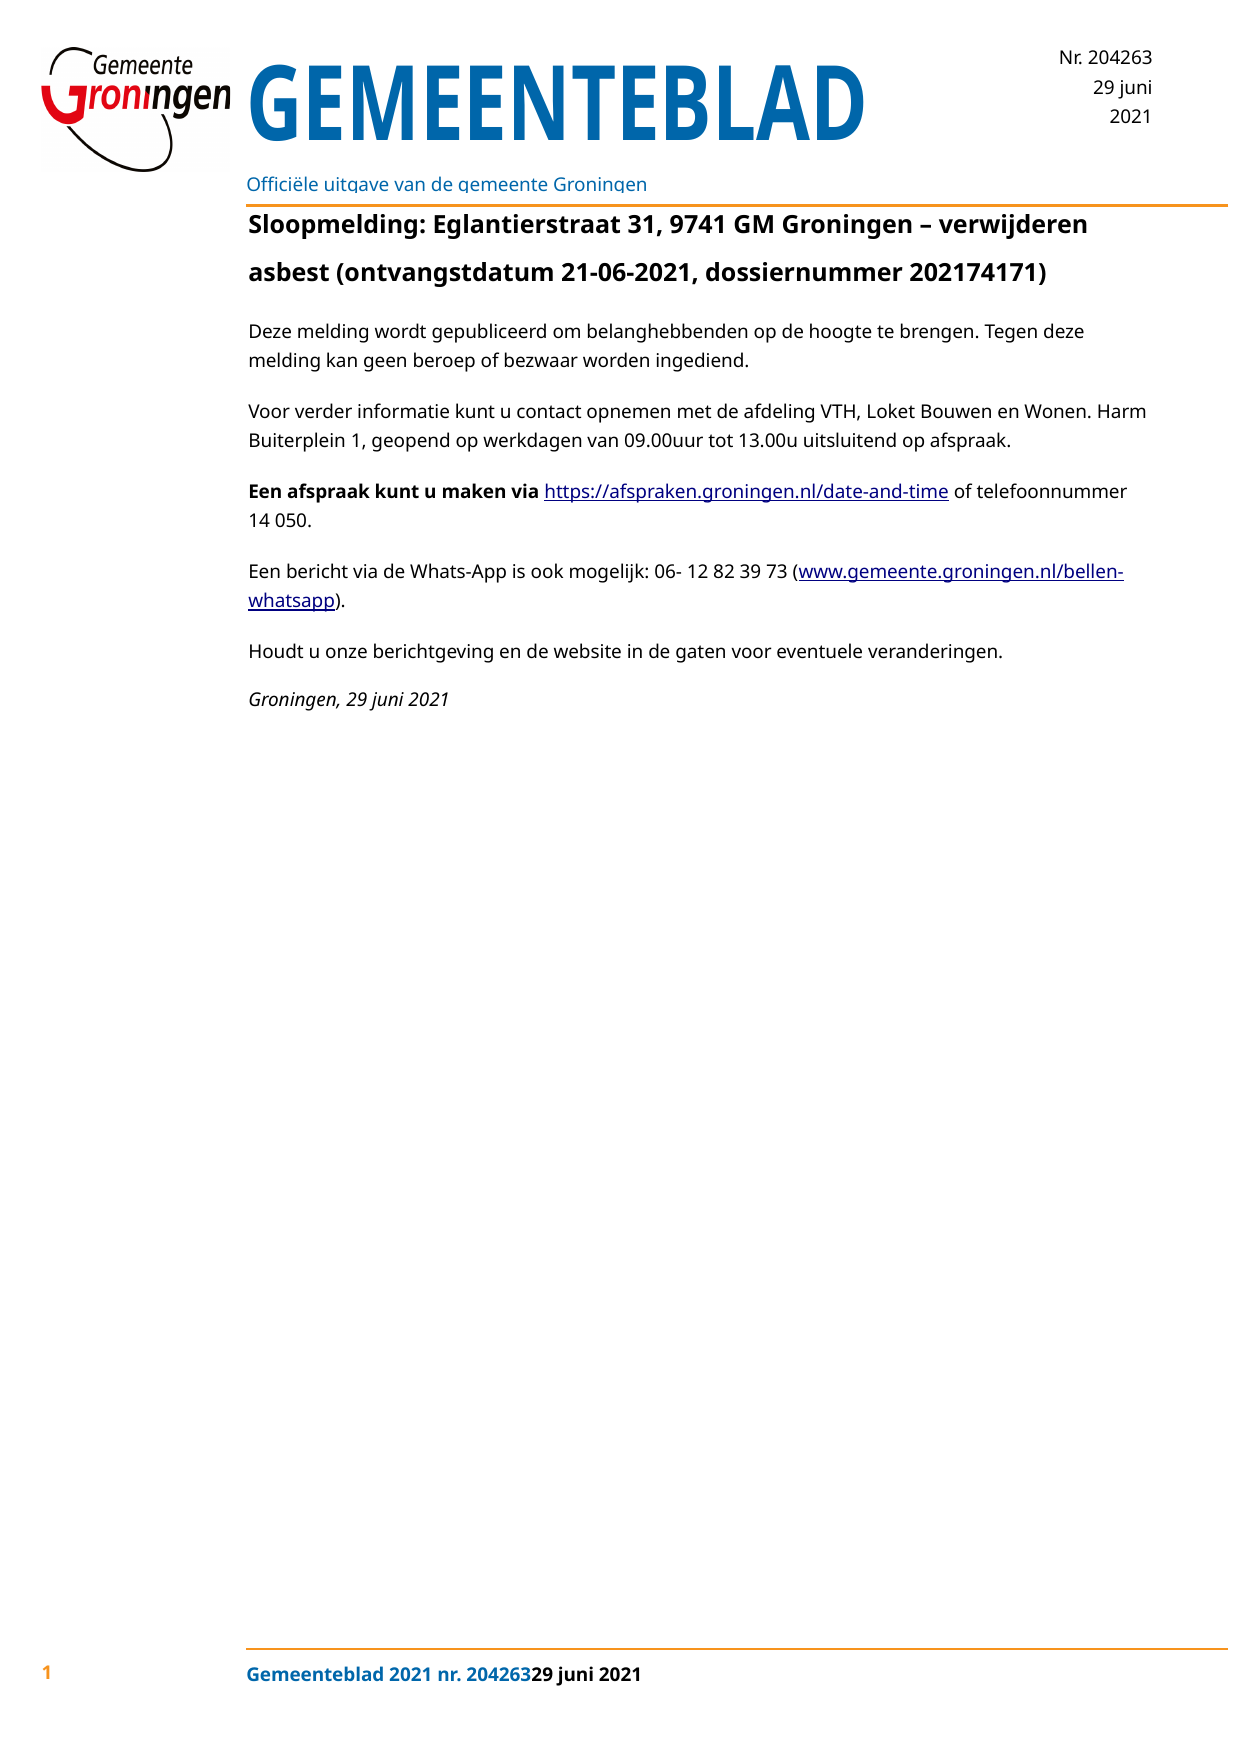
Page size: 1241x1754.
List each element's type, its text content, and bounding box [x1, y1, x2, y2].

text Een bericht via de Whats-App is ook mogelijk: 06- 12 82 39 73 (www.gemeente.groningen.nl/bellen-whatsapp). [248, 558, 1152, 613]
text Deze melding wordt gepubliceerd om belanghebbenden op de hoogte te brengen. Tegen deze melding kan geen beroep of bezwaar worden ingediend. [248, 318, 1152, 373]
text Een afspraak kunt u maken via https://afspraken.groningen.nl/date-and-time of telefoonnummer 14 050. [248, 478, 1152, 533]
picture [41, 47, 231, 172]
text Groningen, 29 juni 2021 [248, 686, 1152, 711]
text Voor verder informatie kunt u contact opnemen met de afdeling VTH, Loket Bouwen en Wonen. Harm Buiterplein 1, geopend op werkdagen van 09.00uur tot 13.00u uitsluitend op afspraak. [248, 398, 1152, 453]
text Houdt u onze berichtgeving en de website in de gaten voor eventuele veranderingen. [248, 638, 1152, 664]
text Sloopmelding: Eglantierstraat 31, 9741 GM Groningen – verwijderen asbest (ontvangstdatum 21-06-2021, dossiernummer 202174171) [248, 207, 1152, 288]
